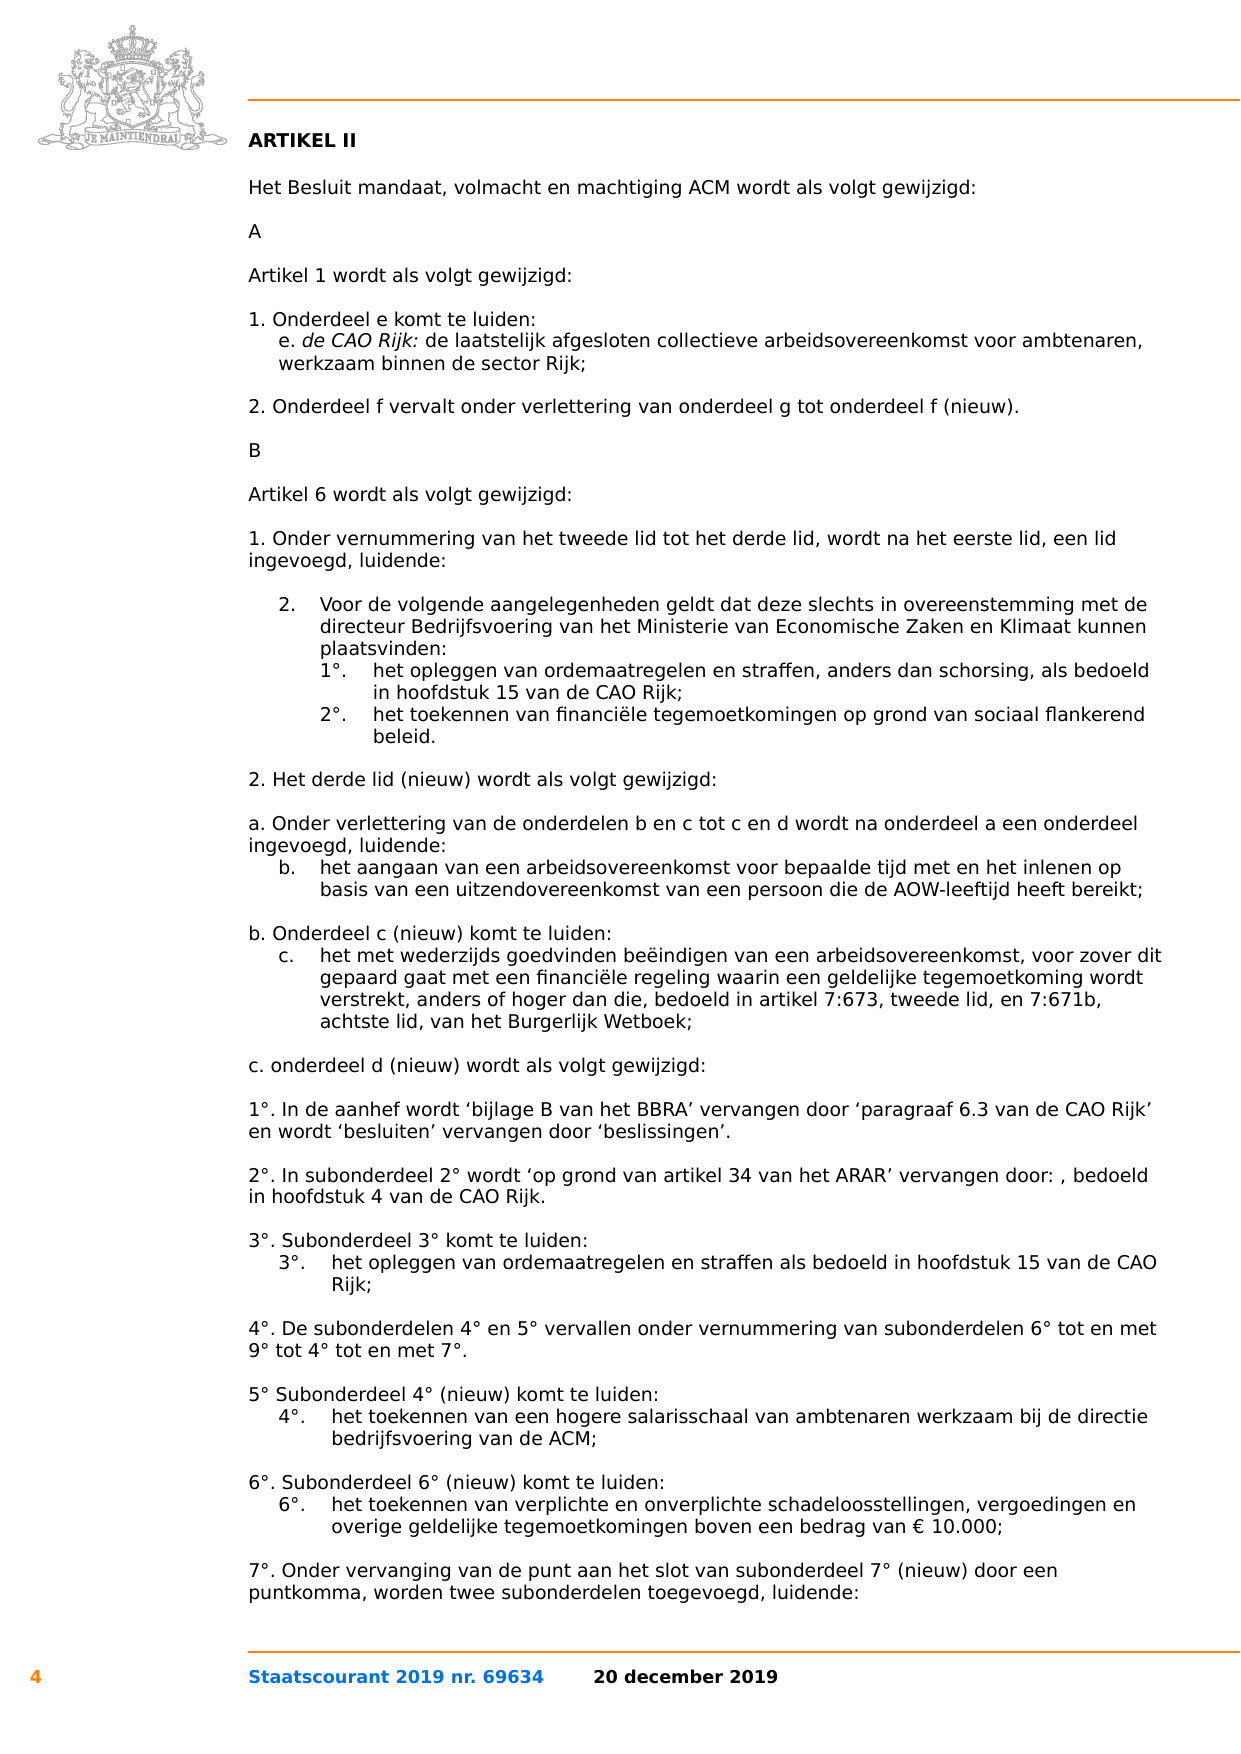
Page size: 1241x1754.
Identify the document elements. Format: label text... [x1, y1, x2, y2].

text 1. Onder vernummering van het tweede lid tot het derde lid, wordt na het eerste lid, een lid ingevoegd, luidende: [248, 528, 1163, 572]
text 2. Onderdeel f vervalt onder verlettering van onderdeel g tot onderdeel f (nieuw). [248, 396, 1163, 418]
text 4°. De subonderdelen 4° en 5° vervallen onder vernummering van subonderdelen 6° tot en met 9° tot 4° tot en met 7°. [248, 1318, 1163, 1362]
text b. Onderdeel c (nieuw) komt te luiden: [248, 923, 1163, 945]
text Artikel 6 wordt als volgt gewijzigd: [248, 484, 1163, 506]
text 7°. Onder vervanging van de punt aan het slot van subonderdeel 7° (nieuw) door een puntkomma, worden twee subonderdelen toegevoegd, luidende: [248, 1559, 1163, 1603]
text A [248, 221, 1163, 243]
text c. onderdeel d (nieuw) wordt als volgt gewijzigd: [248, 1055, 1163, 1077]
text 1°. In de aanhef wordt ‘bijlage B van het BBRA’ vervangen door ‘paragraaf 6.3 van de CAO Rijk’ en wordt ‘besluiten’ vervangen door ‘beslissingen’. [248, 1099, 1163, 1143]
text 1°. het opleggen van ordemaatregelen en straffen, anders dan schorsing, als bedoeld in hoofdstuk 15 van de CAO Rijk; [319, 659, 1163, 703]
subtitle ARTIKEL II [248, 130, 1163, 152]
text Het Besluit mandaat, volmacht en machtiging ACM wordt als volgt gewijzigd: [248, 177, 1163, 199]
text 6°. het toekennen van verplichte en onverplichte schadeloosstellingen, vergoedingen en overige geldelijke tegemoetkomingen boven een bedrag van € 10.000; [278, 1494, 1163, 1538]
text 2. Voor de volgende aangelegenheden geldt dat deze slechts in overeenstemming met de directeur Bedrijfsvoering van het Ministerie van Economische Zaken en Klimaat kunnen plaatsvinden: [278, 594, 1163, 659]
text 2°. het toekennen van financiële tegemoetkomingen op grond van sociaal flankerend beleid. [319, 703, 1163, 747]
text e. de CAO Rijk: de laatstelijk afgesloten collectieve arbeidsovereenkomst voor ambtenaren, werkzaam binnen de sector Rijk; [278, 330, 1163, 374]
text 4°. het toekennen van een hogere salarisschaal van ambtenaren werkzaam bij de directie bedrijfsvoering van de ACM; [278, 1406, 1163, 1450]
text 1. Onderdeel e komt te luiden: [248, 308, 1163, 330]
text 5° Subonderdeel 4° (nieuw) komt te luiden: [248, 1384, 1163, 1406]
text c. het met wederzijds goedvinden beëindigen van een arbeidsovereenkomst, voor zover dit gepaard gaat met een financiële regeling waarin een geldelijke tegemoetkoming wordt verstrekt, anders of hoger dan die, bedoeld in artikel 7:673, tweede lid, en 7:671b, achtste lid, van het Burgerlijk Wetboek; [278, 945, 1163, 1033]
text 3°. Subonderdeel 3° komt te luiden: [248, 1230, 1163, 1252]
text 6°. Subonderdeel 6° (nieuw) komt te luiden: [248, 1472, 1163, 1494]
picture [38, 25, 227, 150]
text b. het aangaan van een arbeidsovereenkomst voor bepaalde tijd met en het inlenen op basis van een uitzendovereenkomst van een persoon die de AOW-leeftijd heeft bereikt; [278, 857, 1163, 901]
text 2. Het derde lid (nieuw) wordt als volgt gewijzigd: [248, 769, 1163, 791]
text B [248, 440, 1163, 462]
text a. Onder verlettering van de onderdelen b en c tot c en d wordt na onderdeel a een onderdeel ingevoegd, luidende: [248, 813, 1163, 857]
text 3°. het opleggen van ordemaatregelen en straffen als bedoeld in hoofdstuk 15 van de CAO Rijk; [278, 1252, 1163, 1296]
text 2°. In subonderdeel 2° wordt ‘op grond van artikel 34 van het ARAR’ vervangen door: , bedoeld in hoofdstuk 4 van de CAO Rijk. [248, 1164, 1163, 1208]
text Artikel 1 wordt als volgt gewijzigd: [248, 264, 1163, 287]
